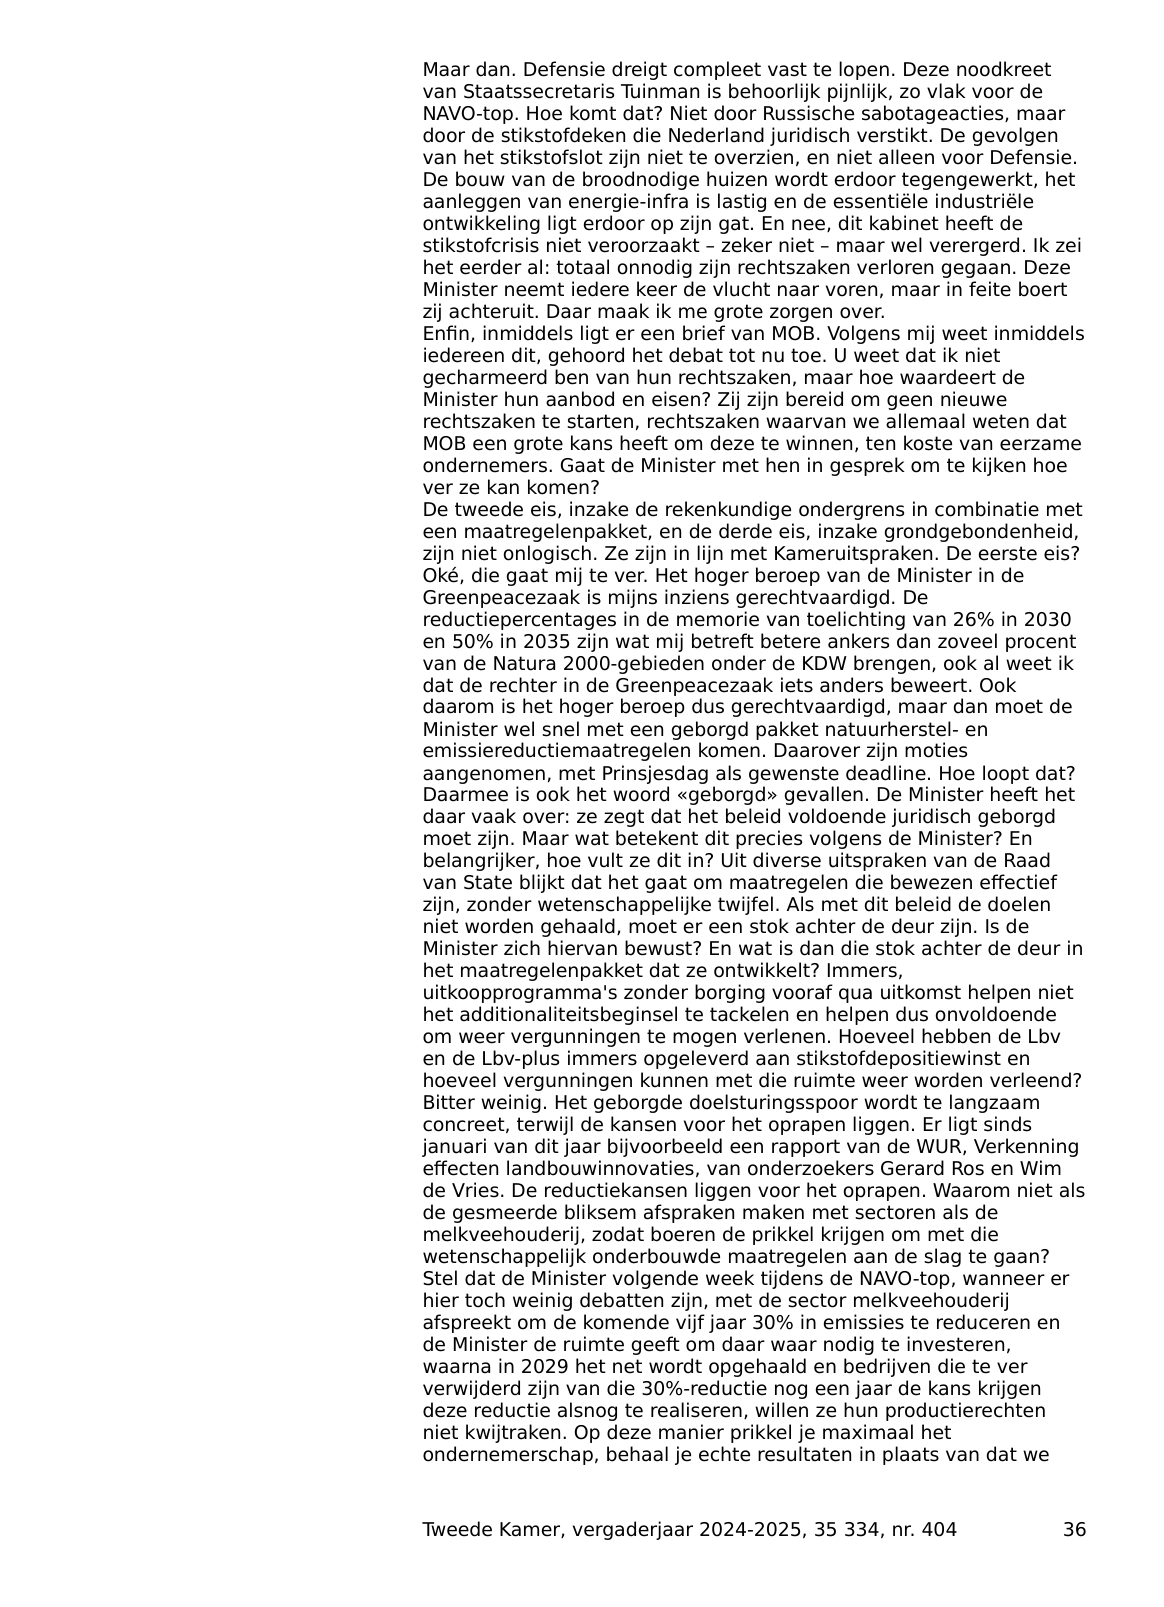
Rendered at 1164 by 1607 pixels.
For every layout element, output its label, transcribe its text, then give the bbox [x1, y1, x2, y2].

text Daarmee is ook het woord «geborgd» gevallen. De Minister heeft het daar vaak over: ze zegt dat het beleid voldoende juridisch geborgd moet zijn. Maar wat betekent dit precies volgens de Minister? En belangrijker, hoe vult ze dit in? Uit diverse uitspraken van de Raad van State blijkt dat het gaat om maatregelen die bewezen effectief zijn, zonder wetenschappelijke twijfel. Als met dit beleid de doelen niet worden gehaald, moet er een stok achter de deur zijn. Is de Minister zich hiervan bewust? En wat is dan die stok achter de deur in het maatregelenpakket dat ze ontwikkelt? Immers, uitkoopprogramma's zonder borging vooraf qua uitkomst helpen niet het additionaliteitsbeginsel te tackelen en helpen dus onvoldoende om weer vergunningen te mogen verlenen. Hoeveel hebben de Lbv en de Lbv-plus immers opgeleverd aan stikstofdepositiewinst en hoeveel vergunningen kunnen met die ruimte weer worden verleend? Bitter weinig. Het geborgde doelsturingsspoor wordt te langzaam concreet, terwijl de kansen voor het oprapen liggen. Er ligt sinds januari van dit jaar bijvoorbeeld een rapport van de WUR, Verkenning effecten landbouwinnovaties, van onderzoekers Gerard Ros en Wim de Vries. De reductiekansen liggen voor het oprapen. Waarom niet als de gesmeerde bliksem afspraken maken met sectoren als de melkveehouderij, zodat boeren de prikkel krijgen om met die wetenschappelijk onderbouwde maatregelen aan de slag te gaan? [422, 784, 1087, 1268]
text Maar dan. Defensie dreigt compleet vast te lopen. Deze noodkreet van Staatssecretaris Tuinman is behoorlijk pijnlijk, zo vlak voor de NAVO-top. Hoe komt dat? Niet door Russische sabotageacties, maar door de stikstofdeken die Nederland juridisch verstikt. De gevolgen van het stikstofslot zijn niet te overzien, en niet alleen voor Defensie. De bouw van de broodnodige huizen wordt erdoor tegengewerkt, het aanleggen van energie-infra is lastig en de essentiële industriële ontwikkeling ligt erdoor op zijn gat. En nee, dit kabinet heeft de stikstofcrisis niet veroorzaakt – zeker niet – maar wel verergerd. Ik zei het eerder al: totaal onnodig zijn rechtszaken verloren gegaan. Deze Minister neemt iedere keer de vlucht naar voren, maar in feite boert zij achteruit. Daar maak ik me grote zorgen over. [422, 59, 1087, 323]
text De tweede eis, inzake de rekenkundige ondergrens in combinatie met een maatregelenpakket, en de derde eis, inzake grondgebondenheid, zijn niet onlogisch. Ze zijn in lijn met Kameruitspraken. De eerste eis? Oké, die gaat mij te ver. Het hoger beroep van de Minister in de Greenpeacezaak is mijns inziens gerechtvaardigd. De reductiepercentages in de memorie van toelichting van 26% in 2030 en 50% in 2035 zijn wat mij betreft betere ankers dan zoveel procent van de Natura 2000-gebieden onder de KDW brengen, ook al weet ik dat de rechter in de Greenpeacezaak iets anders beweert. Ook daarom is het hoger beroep dus gerechtvaardigd, maar dan moet de Minister wel snel met een geborgd pakket natuurherstel- en emissiereductiemaatregelen komen. Daarover zijn moties aangenomen, met Prinsjesdag als gewenste deadline. Hoe loopt dat? [422, 499, 1087, 784]
text Stel dat de Minister volgende week tijdens de NAVO-top, wanneer er hier toch weinig debatten zijn, met de sector melkveehouderij afspreekt om de komende vijf jaar 30% in emissies te reduceren en de Minister de ruimte geeft om daar waar nodig te investeren, waarna in 2029 het net wordt opgehaald en bedrijven die te ver verwijderd zijn van die 30%-reductie nog een jaar de kans krijgen deze reductie alsnog te realiseren, willen ze hun productierechten niet kwijtraken. Op deze manier prikkel je maximaal het ondernemerschap, behaal je echte resultaten in plaats van dat we [422, 1268, 1087, 1466]
text Enfin, inmiddels ligt er een brief van MOB. Volgens mij weet inmiddels iedereen dit, gehoord het debat tot nu toe. U weet dat ik niet gecharmeerd ben van hun rechtszaken, maar hoe waardeert de Minister hun aanbod en eisen? Zij zijn bereid om geen nieuwe rechtszaken te starten, rechtszaken waarvan we allemaal weten dat MOB een grote kans heeft om deze te winnen, ten koste van eerzame ondernemers. Gaat de Minister met hen in gesprek om te kijken hoe ver ze kan komen? [422, 323, 1087, 499]
